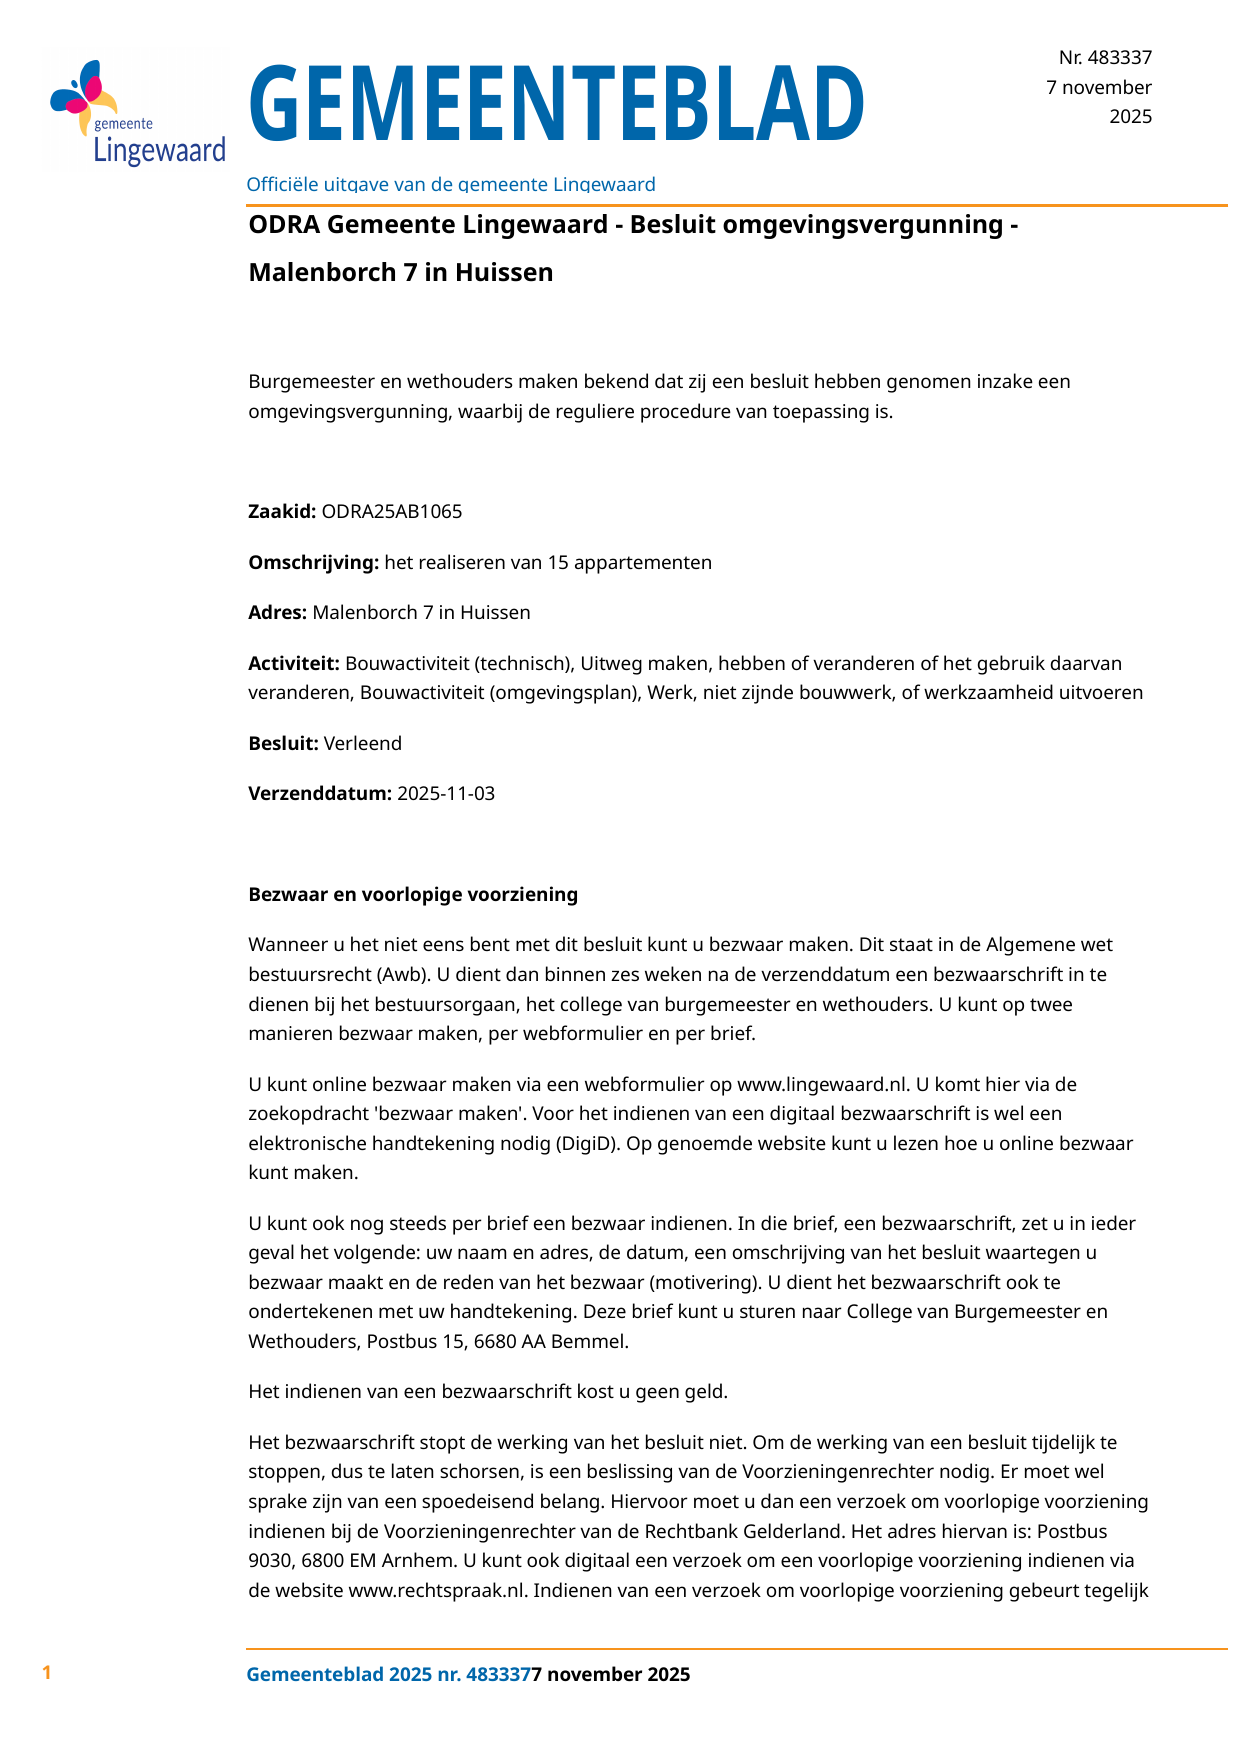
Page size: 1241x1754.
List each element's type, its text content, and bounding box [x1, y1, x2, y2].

text Burgemeester en wethouders maken bekend dat zij een besluit hebben genomen inzake een omgevingsvergunning, waarbij de reguliere procedure van toepassing is. [248, 368, 1152, 424]
text Zaakid: ODRA25AB1065 [248, 499, 1152, 524]
picture [41, 47, 231, 172]
text Besluit: Verleend [248, 730, 1152, 756]
text Wanneer u het niet eens bent met dit besluit kunt u bezwaar maken. Dit staat in de Algemene wet bestuursrecht (Awb). U dient dan binnen zes weken na de verzenddatum een bezwaarschrift in te dienen bij het bestuursorgaan, het college van burgemeester en wethouders. U kunt op twee manieren bezwaar maken, per webformulier en per brief. [248, 932, 1152, 1046]
text Het indienen van een bezwaarschrift kost u geen geld. [248, 1379, 1152, 1404]
text ODRA Gemeente Lingewaard - Besluit omgevingsvergunning - Malenborch 7 in Huissen [248, 207, 1152, 288]
text Bezwaar en voorlopige voorziening [248, 881, 1152, 907]
text Omschrijving: het realiseren van 15 appartementen [248, 549, 1152, 575]
text U kunt ook nog steeds per brief een bezwaar indienen. In die brief, een bezwaarschrift, zet u in ieder geval het volgende: uw naam en adres, de datum, een omschrijving van het besluit waartegen u bezwaar maakt en de reden van het bezwaar (motivering). U dient het bezwaarschrift ook te ondertekenen met uw handtekening. Deze brief kunt u sturen naar College van Burgemeester en Wethouders, Postbus 15, 6680 AA Bemmel. [248, 1210, 1152, 1354]
text U kunt online bezwaar maken via een webformulier op www.lingewaard.nl. U komt hier via de zoekopdracht 'bezwaar maken'. Voor het indienen van een digitaal bezwaarschrift is wel een elektronische handtekening nodig (DigiD). Op genoemde website kunt u lezen hoe u online bezwaar kunt maken. [248, 1071, 1152, 1185]
text Activiteit: Bouwactiviteit (technisch), Uitweg maken, hebben of veranderen of het gebruik daarvan veranderen, Bouwactiviteit (omgevingsplan), Werk, niet zijnde bouwwerk, of werkzaamheid uitvoeren [248, 650, 1152, 705]
text Adres: Malenborch 7 in Huissen [248, 599, 1152, 625]
text Verzenddatum: 2025-11-03 [248, 780, 1152, 806]
text Het bezwaarschrift stopt de werking van het besluit niet. Om de werking van een besluit tijdelijk te stoppen, dus te laten schorsen, is een beslissing van de Voorzieningenrechter nodig. Er moet wel sprake zijn van een spoedeisend belang. Hiervoor moet u dan een verzoek om voorlopige voorziening indienen bij de Voorzieningenrechter van de Rechtbank Gelderland. Het adres hiervan is: Postbus 9030, 6800 EM Arnhem. U kunt ook digitaal een verzoek om een voorlopige voorziening indienen via de website www.rechtspraak.nl. Indienen van een verzoek om voorlopige voorziening gebeurt tegelijk [248, 1429, 1152, 1603]
